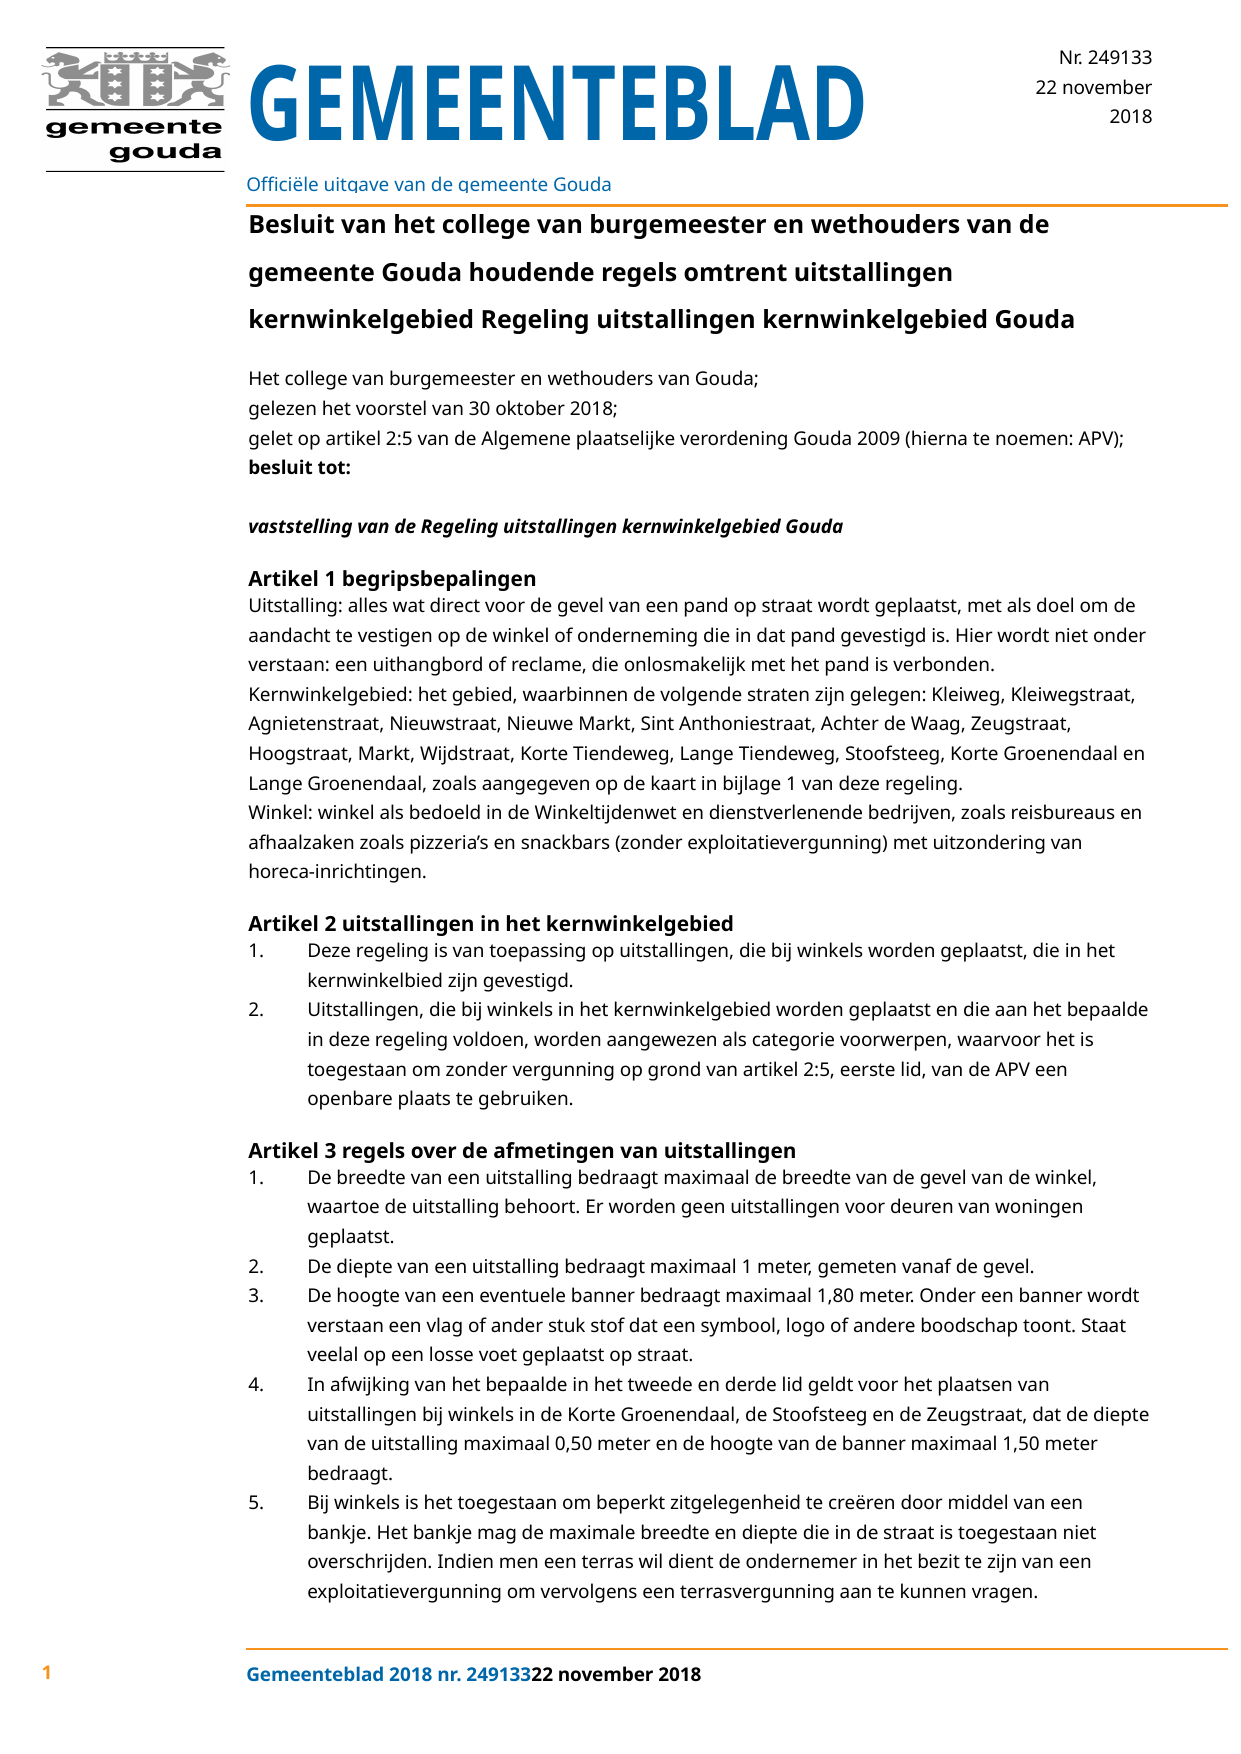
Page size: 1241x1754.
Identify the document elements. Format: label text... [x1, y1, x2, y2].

text Kernwinkelgebied: het gebied, waarbinnen de volgende straten zijn gelegen: Kleiweg, Kleiwegstraat, Agnietenstraat, Nieuwstraat, Nieuwe Markt, Sint Anthoniestraat, Achter de Waag, Zeugstraat, Hoogstraat, Markt, Wijdstraat, Korte Tiendeweg, Lange Tiendeweg, Stoofsteeg, Korte Groenendaal en Lange Groenendaal, zoals aangegeven op de kaart in bijlage 1 van deze regeling. [248, 681, 1152, 796]
text vaststelling van de Regeling uitstallingen kernwinkelgebied Gouda [248, 513, 1152, 539]
list De hoogte van een eventuele banner bedraagt maximaal 1,80 meter. Onder een banner wordt verstaan een vlag of ander stuk stof dat een symbool, logo of andere boodschap toont. Staat veelal op een losse voet geplaatst op straat. [248, 1282, 1152, 1367]
list Deze regeling is van toepassing op uitstallingen, die bij winkels worden geplaatst, die in het kernwinkelbied zijn gevestigd. [248, 937, 1152, 993]
list Bij winkels is het toegestaan om beperkt zitgelegenheid te creëren door middel van een bankje. Het bankje mag de maximale breedte en diepte die in de straat is toegestaan niet overschrijden. Indien men een terras wil dient de ondernemer in het bezit te zijn van een exploitatievergunning om vervolgens een terrasvergunning aan te kunnen vragen. [248, 1489, 1152, 1604]
list In afwijking van het bepaalde in het tweede en derde lid geldt voor het plaatsen van uitstallingen bij winkels in de Korte Groenendaal, de Stoofsteeg en de Zeugstraat, dat de diepte van de uitstalling maximaal 0,50 meter en de hoogte van de banner maximaal 1,50 meter bedraagt. [248, 1371, 1152, 1486]
text Artikel 3 regels over de afmetingen van uitstallingen [248, 1136, 1152, 1164]
text Het college van burgemeester en wethouders van Gouda; [248, 366, 1152, 391]
list De diepte van een uitstalling bedraagt maximaal 1 meter, gemeten vanaf de gevel. [248, 1253, 1152, 1279]
text Besluit van het college van burgemeester en wethouders van de gemeente Gouda houdende regels omtrent uitstallingen kernwinkelgebied Regeling uitstallingen kernwinkelgebied Gouda [248, 207, 1152, 336]
text gelezen het voorstel van 30 oktober 2018; [248, 395, 1152, 421]
list De breedte van een uitstalling bedraagt maximaal de breedte van de gevel van de winkel, waartoe de uitstalling behoort. Er worden geen uitstallingen voor deuren van woningen geplaatst. [248, 1164, 1152, 1249]
text besluit tot: [248, 454, 1152, 480]
text Uitstalling: alles wat direct voor de gevel van een pand op straat wordt geplaatst, met als doel om de aandacht te vestigen op de winkel of onderneming die in dat pand gevestigd is. Hier wordt niet onder verstaan: een uithangbord of reclame, die onlosmakelijk met het pand is verbonden. [248, 592, 1152, 677]
text Artikel 2 uitstallingen in het kernwinkelgebied [248, 909, 1152, 937]
list Uitstallingen, die bij winkels in het kernwinkelgebied worden geplaatst en die aan het bepaalde in deze regeling voldoen, worden aangewezen als categorie voorwerpen, waarvoor het is toegestaan om zonder vergunning op grond van artikel 2:5, eerste lid, van de APV een openbare plaats te gebruiken. [248, 997, 1152, 1111]
picture [41, 47, 231, 172]
text gelet op artikel 2:5 van de Algemene plaatselijke verordening Gouda 2009 (hierna te noemen: APV); [248, 425, 1152, 450]
text Winkel: winkel als bedoeld in de Winkeltijdenwet en dienstverlenende bedrijven, zoals reisbureaus en afhaalzaken zoals pizzeria’s en snackbars (zonder exploitatievergunning) met uitzondering van horeca-inrichtingen. [248, 799, 1152, 884]
text Artikel 1 begripsbepalingen [248, 564, 1152, 592]
